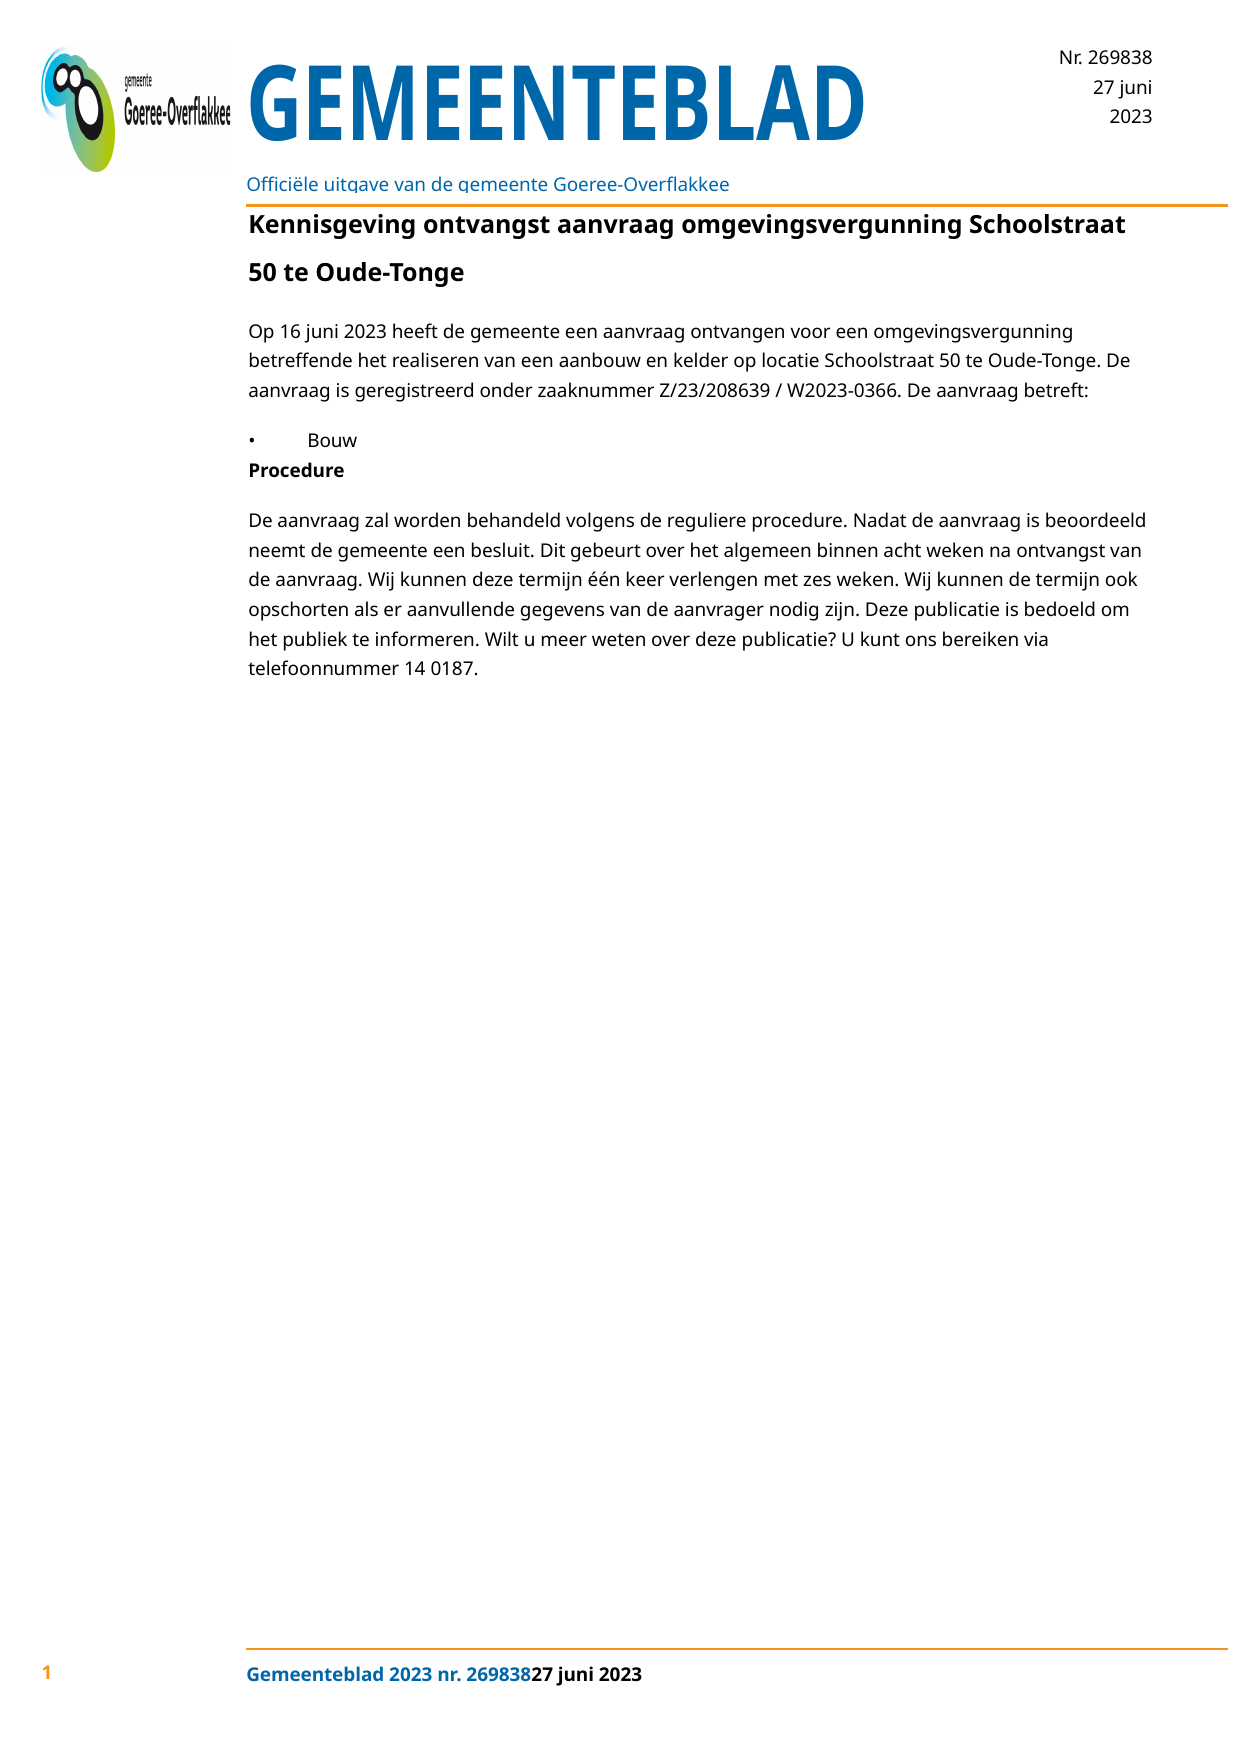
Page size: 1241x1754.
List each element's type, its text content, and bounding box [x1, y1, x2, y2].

picture [41, 47, 231, 172]
text Op 16 juni 2023 heeft de gemeente een aanvraag ontvangen voor een omgevingsvergunning betreffende het realiseren van een aanbouw en kelder op locatie Schoolstraat 50 te Oude-Tonge. De aanvraag is geregistreerd onder zaaknummer Z/23/208639 / W2023-0366. De aanvraag betreft: [248, 318, 1152, 403]
text De aanvraag zal worden behandeld volgens de reguliere procedure. Nadat de aanvraag is beoordeeld neemt de gemeente een besluit. Dit gebeurt over het algemeen binnen acht weken na ontvangst van de aanvraag. Wij kunnen deze termijn één keer verlengen met zes weken. Wij kunnen de termijn ook opschorten als er aanvullende gegevens van de aanvrager nodig zijn. Deze publicatie is bedoeld om het publiek te informeren. Wilt u meer weten over deze publicatie? U kunt ons bereiken via telefoonnummer 14 0187. [248, 507, 1152, 681]
text Kennisgeving ontvangst aanvraag omgevingsvergunning Schoolstraat 50 te Oude-Tonge [248, 207, 1152, 288]
text Procedure [248, 457, 1152, 483]
list Bouw [248, 427, 1152, 453]
